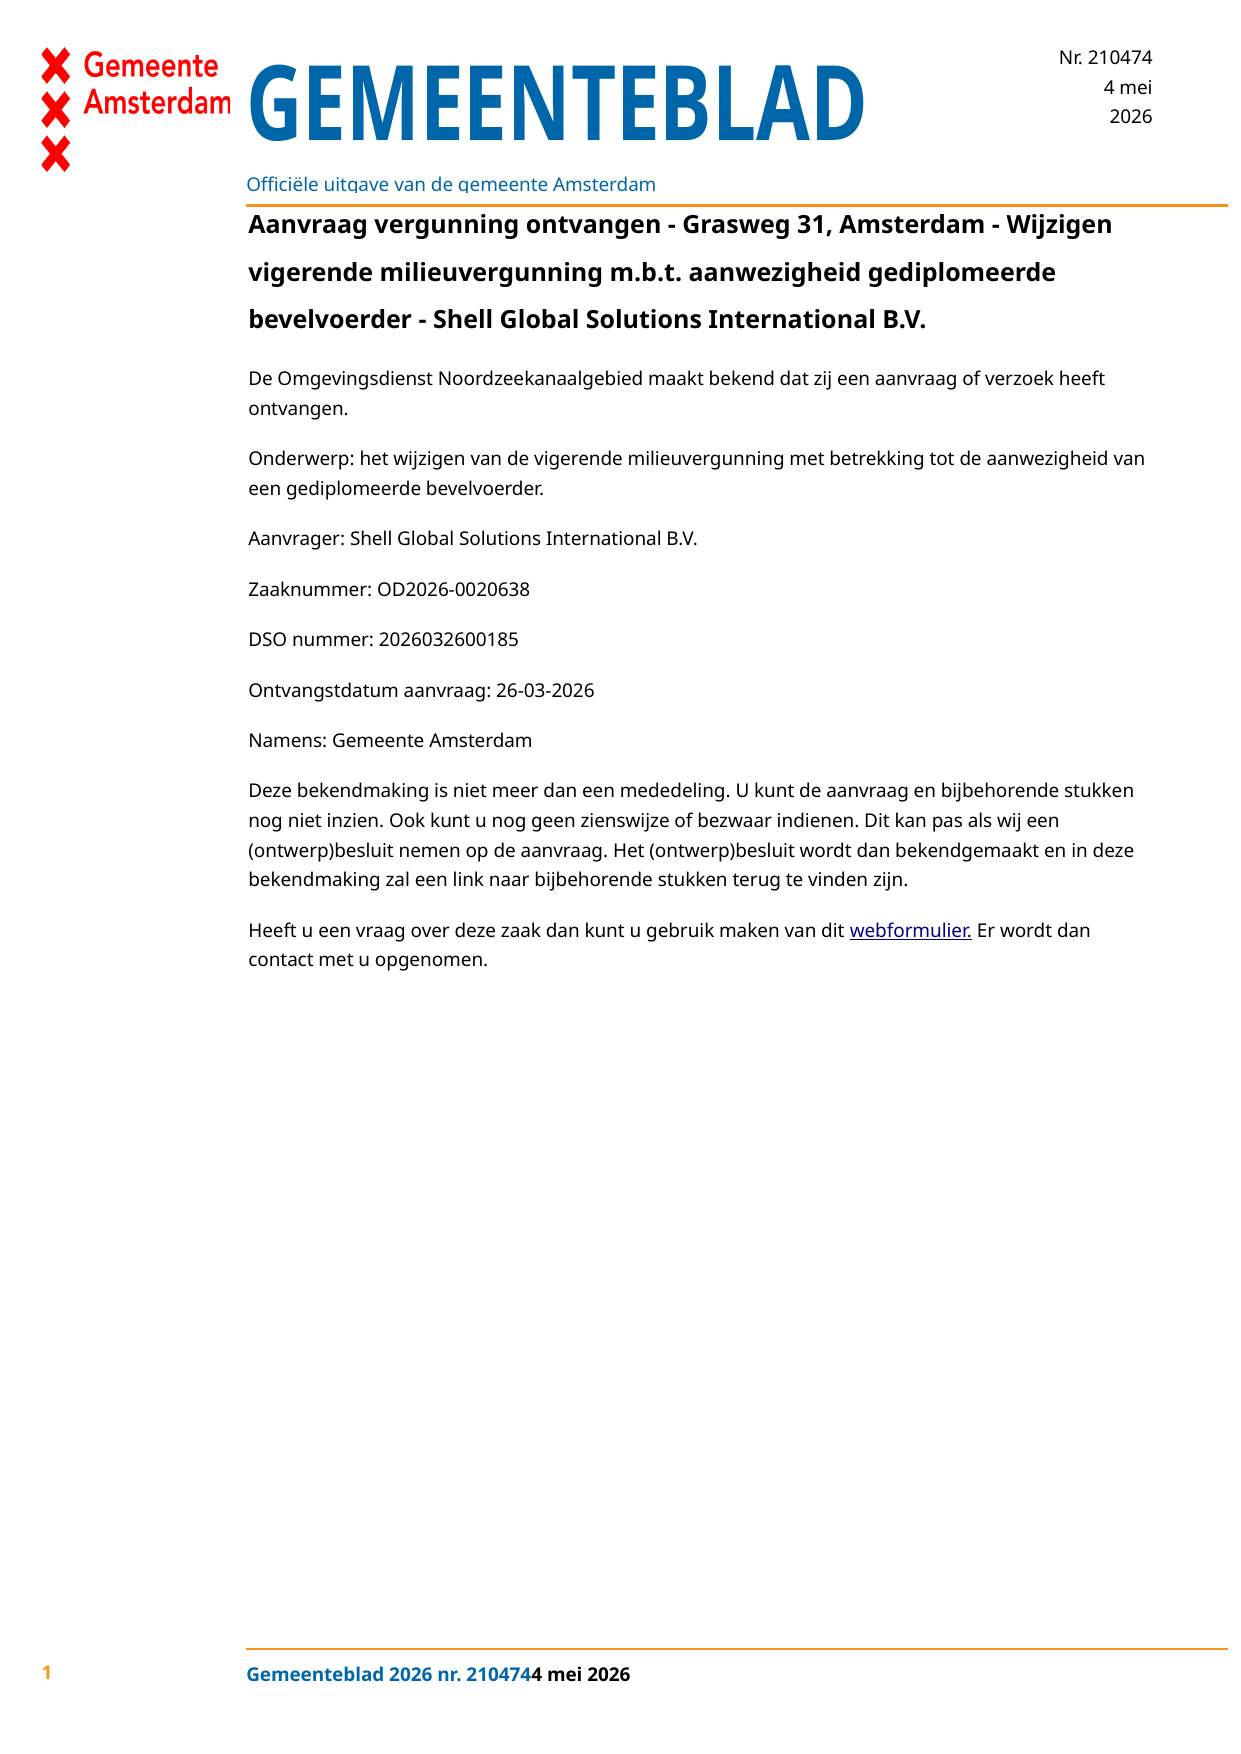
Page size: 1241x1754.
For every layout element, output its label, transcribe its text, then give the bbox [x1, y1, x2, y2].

text Aanvrager: Shell Global Solutions International B.V. [248, 526, 1152, 551]
text Zaaknummer: OD2026-0020638 [248, 576, 1152, 602]
text Deze bekendmaking is niet meer dan een mededeling. U kunt de aanvraag en bijbehorende stukken nog niet inzien. Ook kunt u nog geen zienswijze of bezwaar indienen. Dit kan pas als wij een (ontwerp)besluit nemen op de aanvraag. Het (ontwerp)besluit wordt dan bekendgemaakt en in deze bekendmaking zal een link naar bijbehorende stukken terug te vinden zijn. [248, 778, 1152, 892]
text De Omgevingsdienst Noordzeekanaalgebied maakt bekend dat zij een aanvraag of verzoek heeft ontvangen. [248, 366, 1152, 421]
picture [41, 47, 231, 172]
text DSO nummer: 2026032600185 [248, 626, 1152, 652]
text Aanvraag vergunning ontvangen - Grasweg 31, Amsterdam - Wijzigen vigerende milieuvergunning m.b.t. aanwezigheid gediplomeerde bevelvoerder - Shell Global Solutions International B.V. [248, 207, 1152, 336]
text Namens: Gemeente Amsterdam [248, 727, 1152, 753]
text Heeft u een vraag over deze zaak dan kunt u gebruik maken van dit webformulier. Er wordt dan contact met u opgenomen. [248, 917, 1152, 972]
text Onderwerp: het wijzigen van de vigerende milieuvergunning met betrekking tot de aanwezigheid van een gediplomeerde bevelvoerder. [248, 446, 1152, 501]
text Ontvangstdatum aanvraag: 26-03-2026 [248, 677, 1152, 702]
